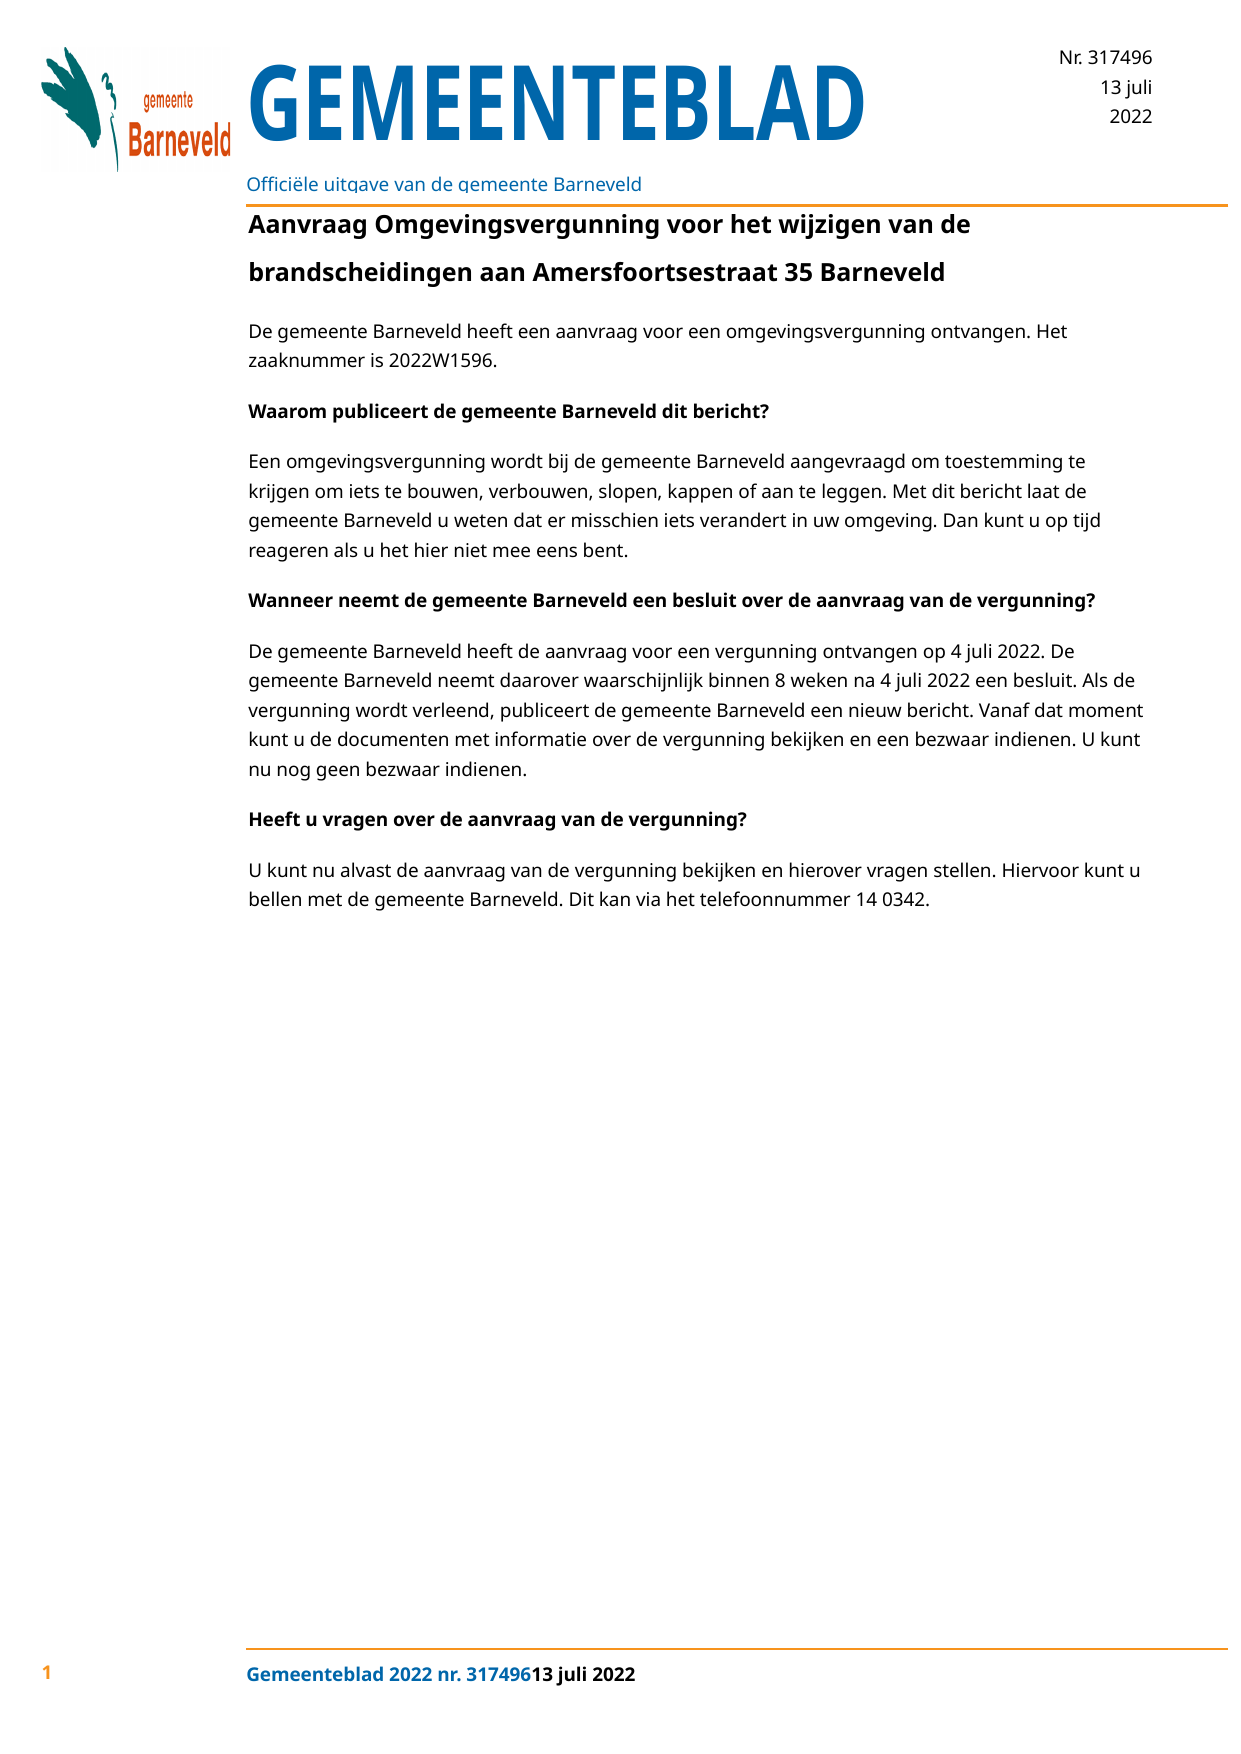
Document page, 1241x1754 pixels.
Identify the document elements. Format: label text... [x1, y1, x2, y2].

picture [41, 47, 231, 172]
text Waarom publiceert de gemeente Barneveld dit bericht? [248, 398, 1152, 424]
text U kunt nu alvast de aanvraag van de vergunning bekijken en hierover vragen stellen. Hiervoor kunt u bellen met de gemeente Barneveld. Dit kan via het telefoonnummer 14 0342. [248, 857, 1152, 912]
text Aanvraag Omgevingsvergunning voor het wijzigen van de brandscheidingen aan Amersfoortsestraat 35 Barneveld [248, 207, 1152, 288]
text Een omgevingsvergunning wordt bij de gemeente Barneveld aangevraagd om toestemming te krijgen om iets te bouwen, verbouwen, slopen, kappen of aan te leggen. Met dit bericht laat de gemeente Barneveld u weten dat er misschien iets verandert in uw omgeving. Dan kunt u op tijd reageren als u het hier niet mee eens bent. [248, 448, 1152, 563]
text De gemeente Barneveld heeft de aanvraag voor een vergunning ontvangen op 4 juli 2022. De gemeente Barneveld neemt daarover waarschijnlijk binnen 8 weken na 4 juli 2022 een besluit. Als de vergunning wordt verleend, publiceert de gemeente Barneveld een nieuw bericht. Vanaf dat moment kunt u de documenten met informatie over de vergunning bekijken en een bezwaar indienen. U kunt nu nog geen bezwaar indienen. [248, 638, 1152, 782]
text Heeft u vragen over de aanvraag van de vergunning? [248, 807, 1152, 832]
text De gemeente Barneveld heeft een aanvraag voor een omgevingsvergunning ontvangen. Het zaaknummer is 2022W1596. [248, 318, 1152, 373]
text Wanneer neemt de gemeente Barneveld een besluit over de aanvraag van de vergunning? [248, 587, 1152, 613]
